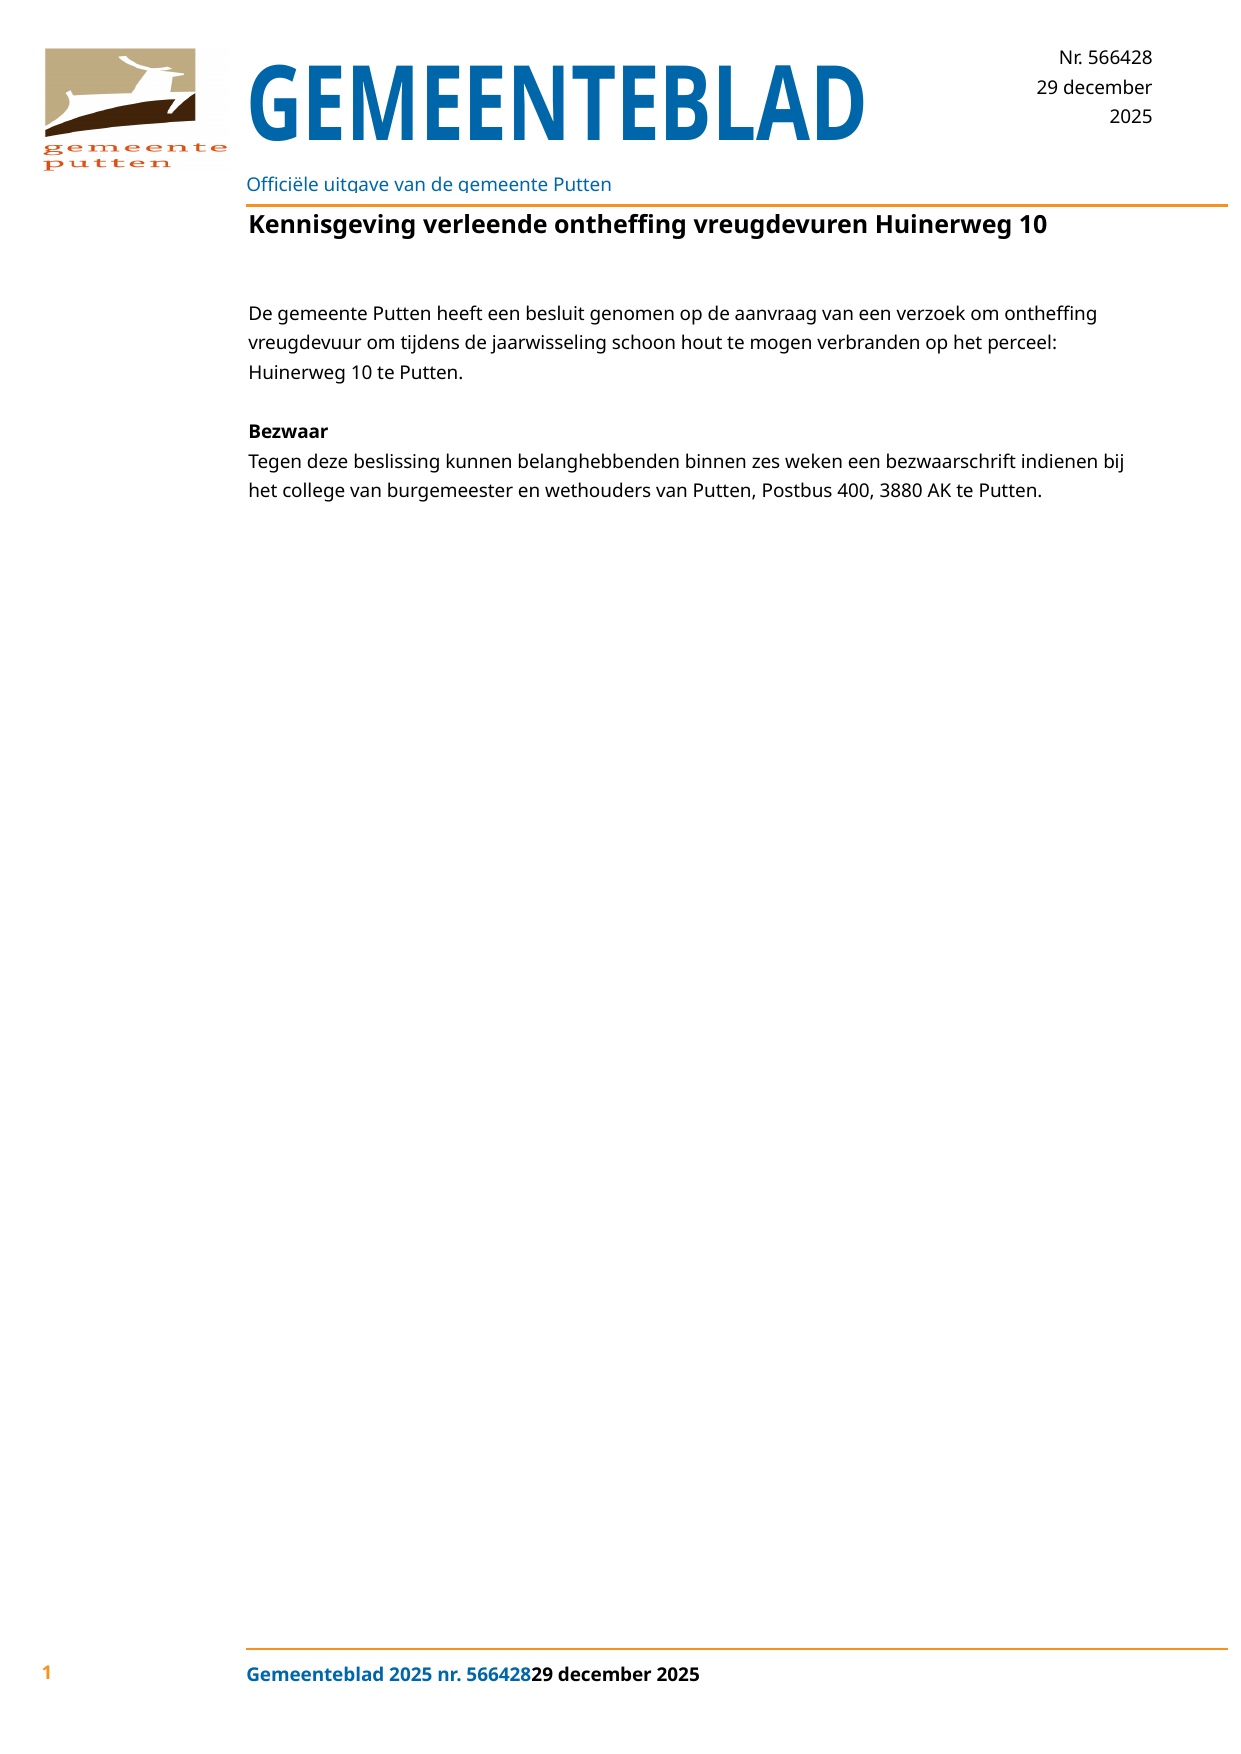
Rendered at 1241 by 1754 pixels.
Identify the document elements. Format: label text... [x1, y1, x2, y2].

text Tegen deze beslissing kunnen belanghebbenden binnen zes weken een bezwaarschrift indienen bij het college van burgemeester en wethouders van Putten, Postbus 400, 3880 AK te Putten. [248, 448, 1152, 503]
text De gemeente Putten heeft een besluit genomen op de aanvraag van een verzoek om ontheffing vreugdevuur om tijdens de jaarwisseling schoon hout te mogen verbranden op het perceel: [248, 300, 1152, 355]
text Kennisgeving verleende ontheffing vreugdevuren Huinerweg 10 [248, 207, 1152, 241]
picture [41, 47, 231, 172]
text Huinerweg 10 te Putten. [248, 359, 1152, 385]
text Bezwaar [248, 418, 1152, 444]
